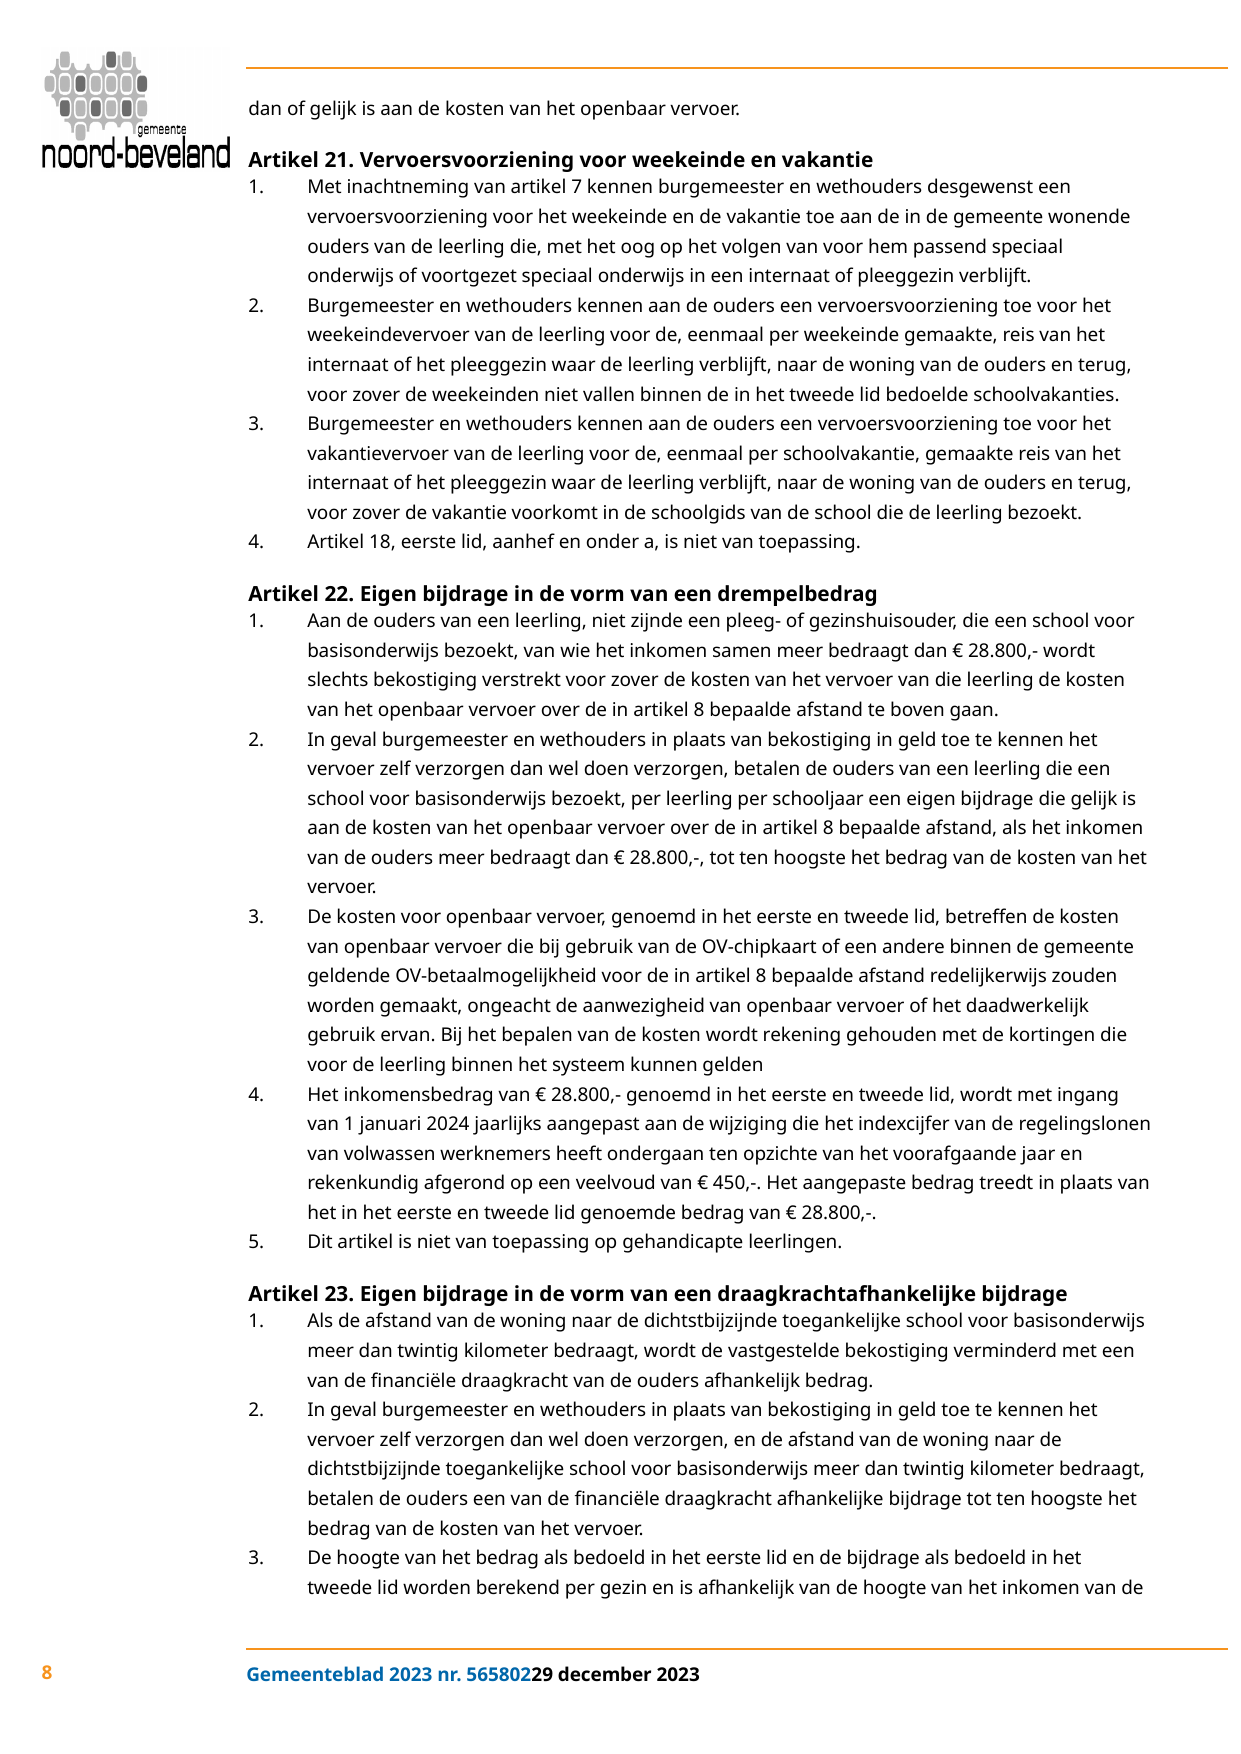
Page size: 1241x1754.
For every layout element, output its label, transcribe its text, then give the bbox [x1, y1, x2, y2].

picture [41, 47, 231, 172]
list Aan de ouders van een leerling, niet zijnde een pleeg- of gezinshuisouder, die een school voor basisonderwijs bezoekt, van wie het inkomen samen meer bedraagt dan € 28.800,- wordt slechts bekostiging verstrekt voor zover de kosten van het vervoer van die leerling de kosten van het openbaar vervoer over de in artikel 8 bepaalde afstand te boven gaan. [248, 607, 1152, 722]
list De hoogte van het bedrag als bedoeld in het eerste lid en de bijdrage als bedoeld in het tweede lid worden berekend per gezin en is afhankelijk van de hoogte van het inkomen van de [248, 1544, 1152, 1599]
list In geval burgemeester en wethouders in plaats van bekostiging in geld toe te kennen het vervoer zelf verzorgen dan wel doen verzorgen, betalen de ouders van een leerling die een school voor basisonderwijs bezoekt, per leerling per schooljaar een eigen bijdrage die gelijk is aan de kosten van het openbaar vervoer over de in artikel 8 bepaalde afstand, als het inkomen van de ouders meer bedraagt dan € 28.800,-, tot ten hoogste het bedrag van de kosten van het vervoer. [248, 726, 1152, 899]
list Het inkomensbedrag van € 28.800,- genoemd in het eerste en tweede lid, wordt met ingang van 1 januari 2024 jaarlijks aangepast aan de wijziging die het indexcijfer van de regelingslonen van volwassen werknemers heeft ondergaan ten opzichte van het voorafgaande jaar en rekenkundig afgerond op een veelvoud van € 450,-. Het aangepaste bedrag treedt in plaats van het in het eerste en tweede lid genoemde bedrag van € 28.800,-. [248, 1081, 1152, 1225]
text Artikel 23. Eigen bijdrage in de vorm van een draagkrachtafhankelijke bijdrage [248, 1279, 1152, 1308]
list Dit artikel is niet van toepassing op gehandicapte leerlingen. [248, 1229, 1152, 1254]
list Met inachtneming van artikel 7 kennen burgemeester en wethouders desgewenst een vervoersvoorziening voor het weekeinde en de vakantie toe aan de in de gemeente wonende ouders van de leerling die, met het oog op het volgen van voor hem passend speciaal onderwijs of voortgezet speciaal onderwijs in een internaat of pleeggezin verblijft. [248, 174, 1152, 288]
list In geval burgemeester en wethouders in plaats van bekostiging in geld toe te kennen het vervoer zelf verzorgen dan wel doen verzorgen, en de afstand van de woning naar de dichtstbijzijnde toegankelijke school voor basisonderwijs meer dan twintig kilometer bedraagt, betalen de ouders een van de financiële draagkracht afhankelijke bijdrage tot ten hoogste het bedrag van de kosten van het vervoer. [248, 1396, 1152, 1540]
text Artikel 21. Vervoersvoorziening voor weekeinde en vakantie [248, 145, 1152, 174]
text Artikel 22. Eigen bijdrage in de vorm van een drempelbedrag [248, 579, 1152, 607]
list Artikel 18, eerste lid, aanhef en onder a, is niet van toepassing. [248, 529, 1152, 554]
list De kosten voor openbaar vervoer, genoemd in het eerste en tweede lid, betreffen de kosten van openbaar vervoer die bij gebruik van de OV-chipkaart of een andere binnen de gemeente geldende OV-betaalmogelijkheid voor de in artikel 8 bepaalde afstand redelijkerwijs zouden worden gemaakt, ongeacht de aanwezigheid van openbaar vervoer of het daadwerkelijk gebruik ervan. Bij het bepalen van de kosten wordt rekening gehouden met de kortingen die voor de leerling binnen het systeem kunnen gelden [248, 903, 1152, 1077]
list Als de afstand van de woning naar de dichtstbijzijnde toegankelijke school voor basisonderwijs meer dan twintig kilometer bedraagt, wordt de vastgestelde bekostiging verminderd met een van de financiële draagkracht van de ouders afhankelijk bedrag. [248, 1308, 1152, 1392]
list Burgemeester en wethouders kennen aan de ouders een vervoersvoorziening toe voor het weekeindevervoer van de leerling voor de, eenmaal per weekeinde gemaakte, reis van het internaat of het pleeggezin waar de leerling verblijft, naar de woning van de ouders en terug, voor zover de weekeinden niet vallen binnen de in het tweede lid bedoelde schoolvakanties. [248, 292, 1152, 406]
text dan of gelijk is aan de kosten van het openbaar vervoer. [248, 95, 1152, 121]
list Burgemeester en wethouders kennen aan de ouders een vervoersvoorziening toe voor het vakantievervoer van de leerling voor de, eenmaal per schoolvakantie, gemaakte reis van het internaat of het pleeggezin waar de leerling verblijft, naar de woning van de ouders en terug, voor zover de vakantie voorkomt in de schoolgids van de school die de leerling bezoekt. [248, 410, 1152, 525]
